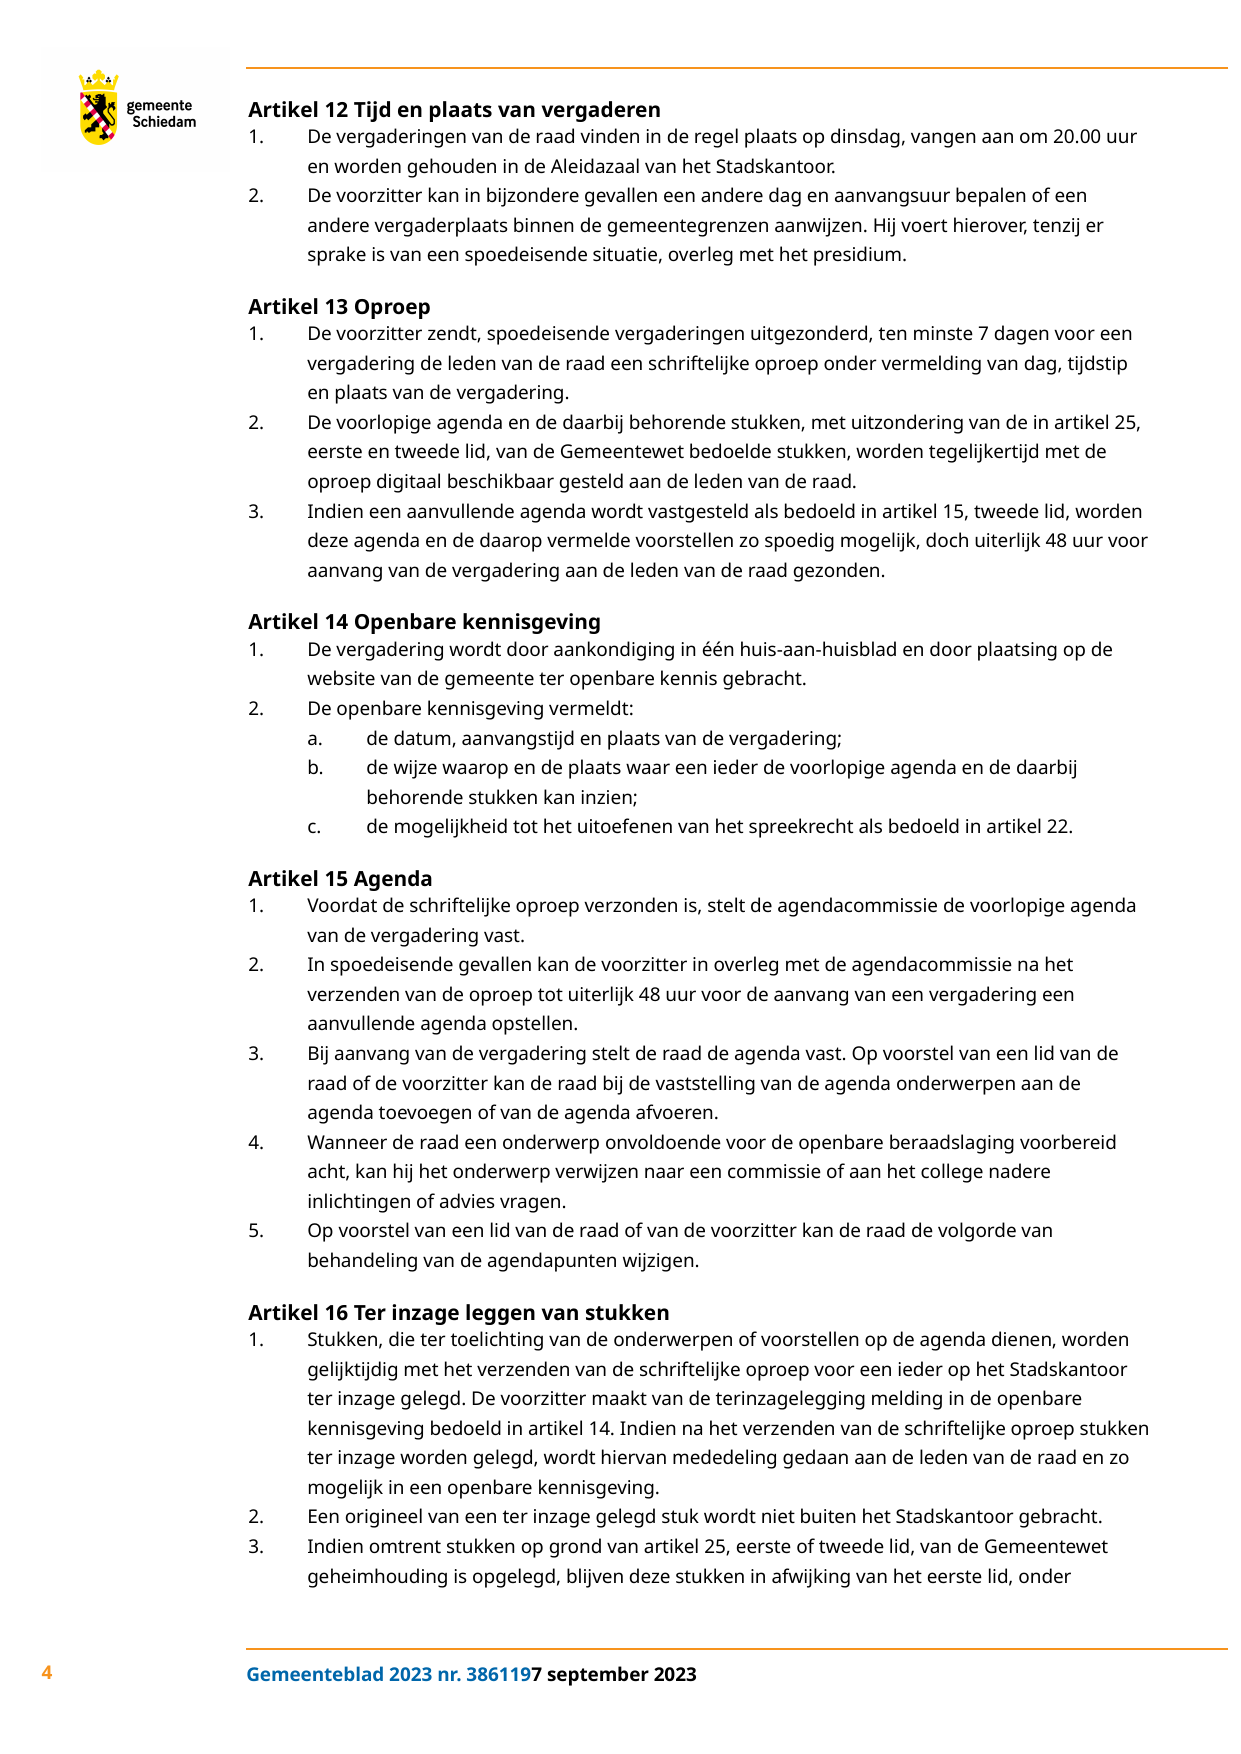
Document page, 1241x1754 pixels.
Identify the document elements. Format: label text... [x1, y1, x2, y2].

list De openbare kennisgeving vermeldt: [248, 695, 1152, 721]
list De vergaderingen van de raad vinden in de regel plaats op dinsdag, vangen aan om 20.00 uur en worden gehouden in de Aleidazaal van het Stadskantoor. [248, 123, 1152, 178]
text Artikel 14 Openbare kennisgeving [248, 607, 1152, 636]
list De voorzitter kan in bijzondere gevallen een andere dag en aanvangsuur bepalen of een andere vergaderplaats binnen de gemeentegrenzen aanwijzen. Hij voert hierover, tenzij er sprake is van een spoedeisende situatie, overleg met het presidium. [248, 182, 1152, 267]
text Artikel 12 Tijd en plaats van vergaderen [248, 95, 1152, 123]
text Artikel 16 Ter inzage leggen van stukken [248, 1298, 1152, 1326]
list Stukken, die ter toelichting van de onderwerpen of voorstellen op de agenda dienen, worden gelijktijdig met het verzenden van de schriftelijke oproep voor een ieder op het Stadskantoor ter inzage gelegd. De voorzitter maakt van de terinzagelegging melding in de openbare kennisgeving bedoeld in artikel 14. Indien na het verzenden van de schriftelijke oproep stukken ter inzage worden gelegd, wordt hiervan mededeling gedaan aan de leden van de raad en zo mogelijk in een openbare kennisgeving. [248, 1326, 1152, 1500]
text Artikel 15 Agenda [248, 864, 1152, 892]
list Op voorstel van een lid van de raad of van de voorzitter kan de raad de volgorde van behandeling van de agendapunten wijzigen. [248, 1218, 1152, 1273]
list In spoedeisende gevallen kan de voorzitter in overleg met de agendacommissie na het verzenden van de oproep tot uiterlijk 48 uur voor de aanvang van een vergadering een aanvullende agenda opstellen. [248, 951, 1152, 1036]
list De voorzitter zendt, spoedeisende vergaderingen uitgezonderd, ten minste 7 dagen voor een vergadering de leden van de raad een schriftelijke oproep onder vermelding van dag, tijdstip en plaats van de vergadering. [248, 320, 1152, 405]
list de datum, aanvangstijd en plaats van de vergadering; [307, 725, 1152, 750]
list Voordat de schriftelijke oproep verzonden is, stelt de agendacommissie de voorlopige agenda van de vergadering vast. [248, 892, 1152, 948]
list De voorlopige agenda en de daarbij behorende stukken, met uitzondering van de in artikel 25, eerste en tweede lid, van de Gemeentewet bedoelde stukken, worden tegelijkertijd met de oproep digitaal beschikbaar gesteld aan de leden van de raad. [248, 409, 1152, 494]
list Bij aanvang van de vergadering stelt de raad de agenda vast. Op voorstel van een lid van de raad of de voorzitter kan de raad bij de vaststelling van de agenda onderwerpen aan de agenda toevoegen of van de agenda afvoeren. [248, 1040, 1152, 1125]
list Een origineel van een ter inzage gelegd stuk wordt niet buiten het Stadskantoor gebracht. [248, 1504, 1152, 1529]
list Wanneer de raad een onderwerp onvoldoende voor de openbare beraadslaging voorbereid acht, kan hij het onderwerp verwijzen naar een commissie of aan het college nadere inlichtingen of advies vragen. [248, 1129, 1152, 1214]
text Artikel 13 Oproep [248, 292, 1152, 320]
picture [41, 47, 231, 172]
list de wijze waarop en de plaats waar een ieder de voorlopige agenda en de daarbij behorende stukken kan inzien; [307, 754, 1152, 809]
list Indien een aanvullende agenda wordt vastgesteld als bedoeld in artikel 15, tweede lid, worden deze agenda en de daarop vermelde voorstellen zo spoedig mogelijk, doch uiterlijk 48 uur voor aanvang van de vergadering aan de leden van de raad gezonden. [248, 498, 1152, 583]
list Indien omtrent stukken op grond van artikel 25, eerste of tweede lid, van de Gemeentewet geheimhouding is opgelegd, blijven deze stukken in afwijking van het eerste lid, onder [248, 1533, 1152, 1588]
list De vergadering wordt door aankondiging in één huis-aan-huisblad en door plaatsing op de website van de gemeente ter openbare kennis gebracht. [248, 636, 1152, 691]
list de mogelijkheid tot het uitoefenen van het spreekrecht als bedoeld in artikel 22. [307, 813, 1152, 839]
